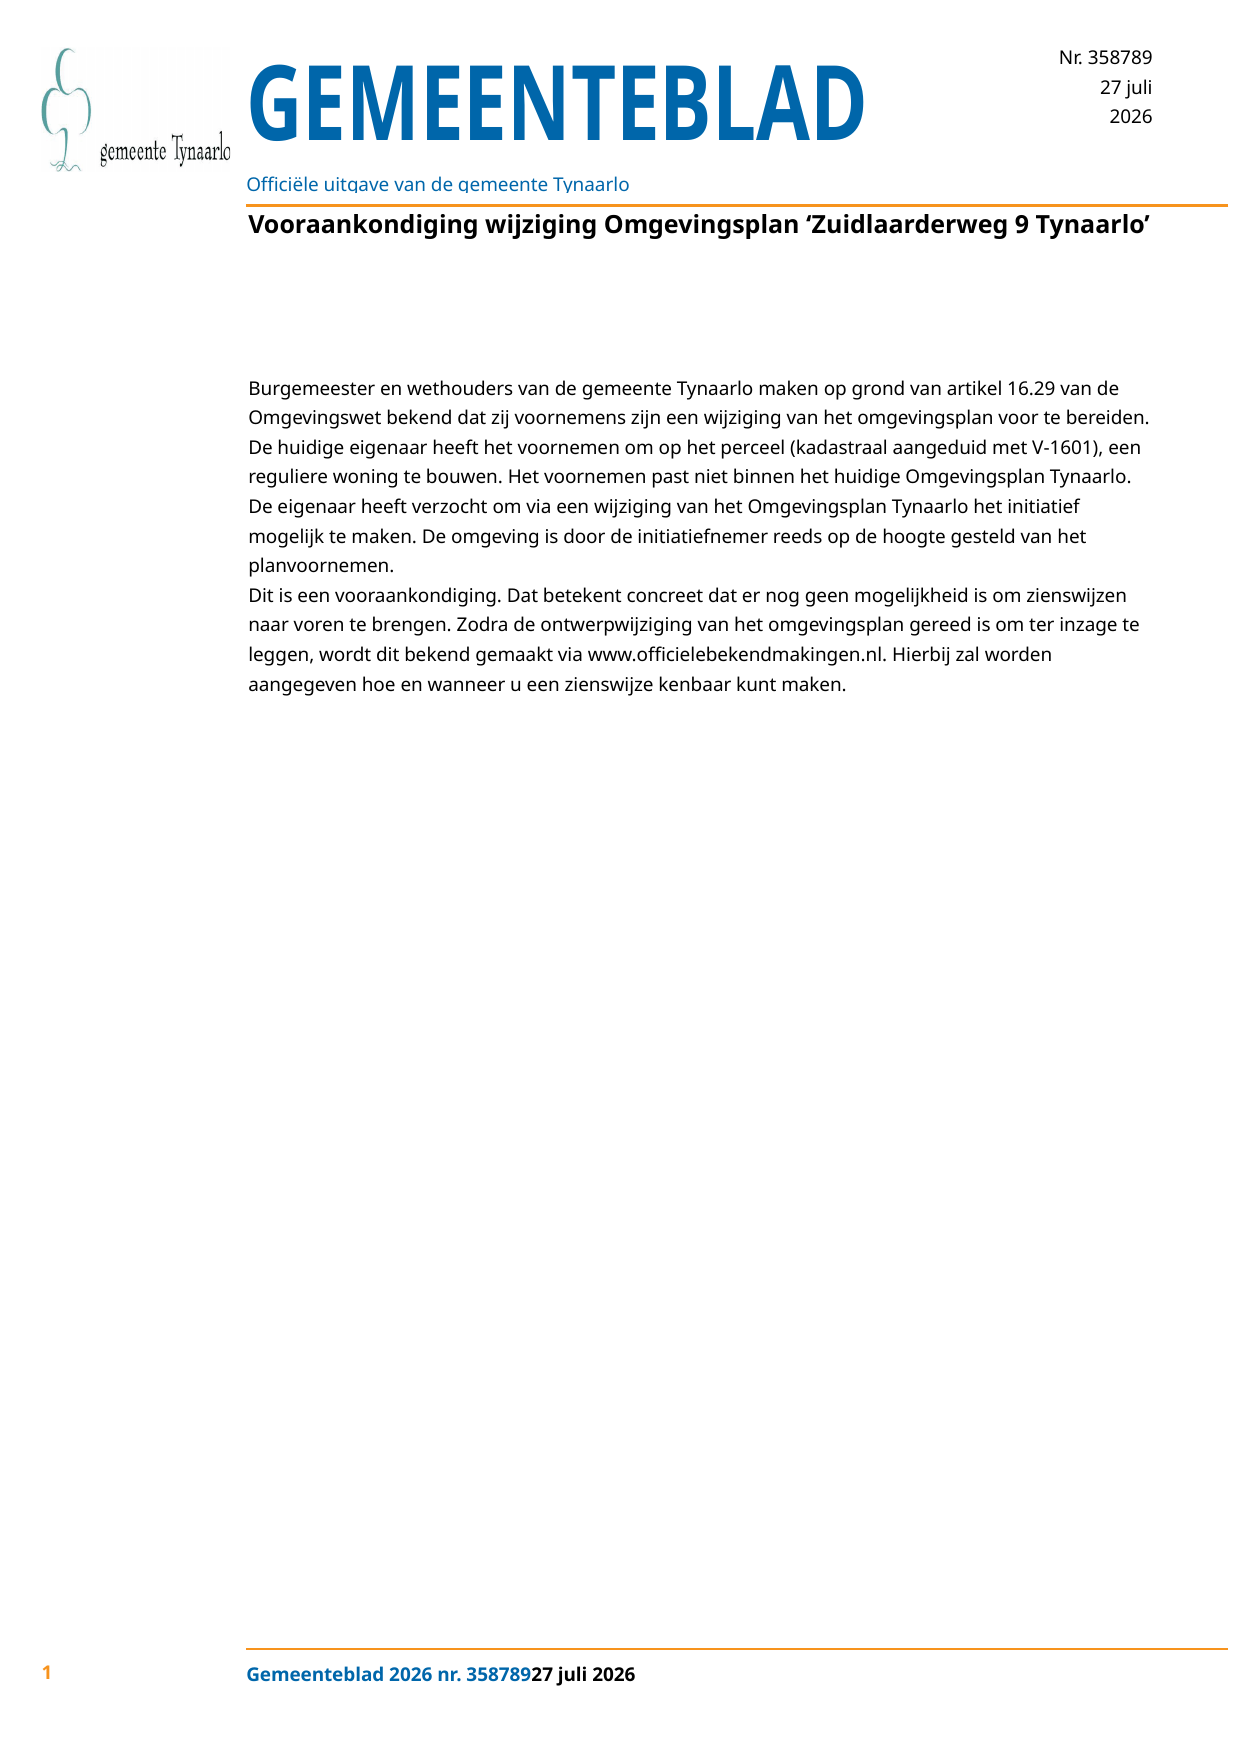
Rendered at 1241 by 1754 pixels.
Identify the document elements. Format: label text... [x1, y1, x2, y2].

text Vooraankondiging wijziging Omgevingsplan ‘Zuidlaarderweg 9 Tynaarlo’ [248, 207, 1152, 241]
text Dit is een vooraankondiging. Dat betekent concreet dat er nog geen mogelijkheid is om zienswijzen naar voren te brengen. Zodra de ontwerpwijziging van het omgevingsplan gereed is om ter inzage te leggen, wordt dit bekend gemaakt via www.officielebekendmakingen.nl. Hierbij zal worden aangegeven hoe en wanneer u een zienswijze kenbaar kunt maken. [248, 582, 1152, 696]
picture [41, 47, 231, 172]
text De huidige eigenaar heeft het voornemen om op het perceel (kadastraal aangeduid met V-1601), een reguliere woning te bouwen. Het voornemen past niet binnen het huidige Omgevingsplan Tynaarlo. De eigenaar heeft verzocht om via een wijziging van het Omgevingsplan Tynaarlo het initiatief mogelijk te maken. De omgeving is door de initiatiefnemer reeds op de hoogte gesteld van het planvoornemen. [248, 434, 1152, 578]
text Burgemeester en wethouders van de gemeente Tynaarlo maken op grond van artikel 16.29 van de Omgevingswet bekend dat zij voornemens zijn een wijziging van het omgevingsplan voor te bereiden. [248, 375, 1152, 430]
